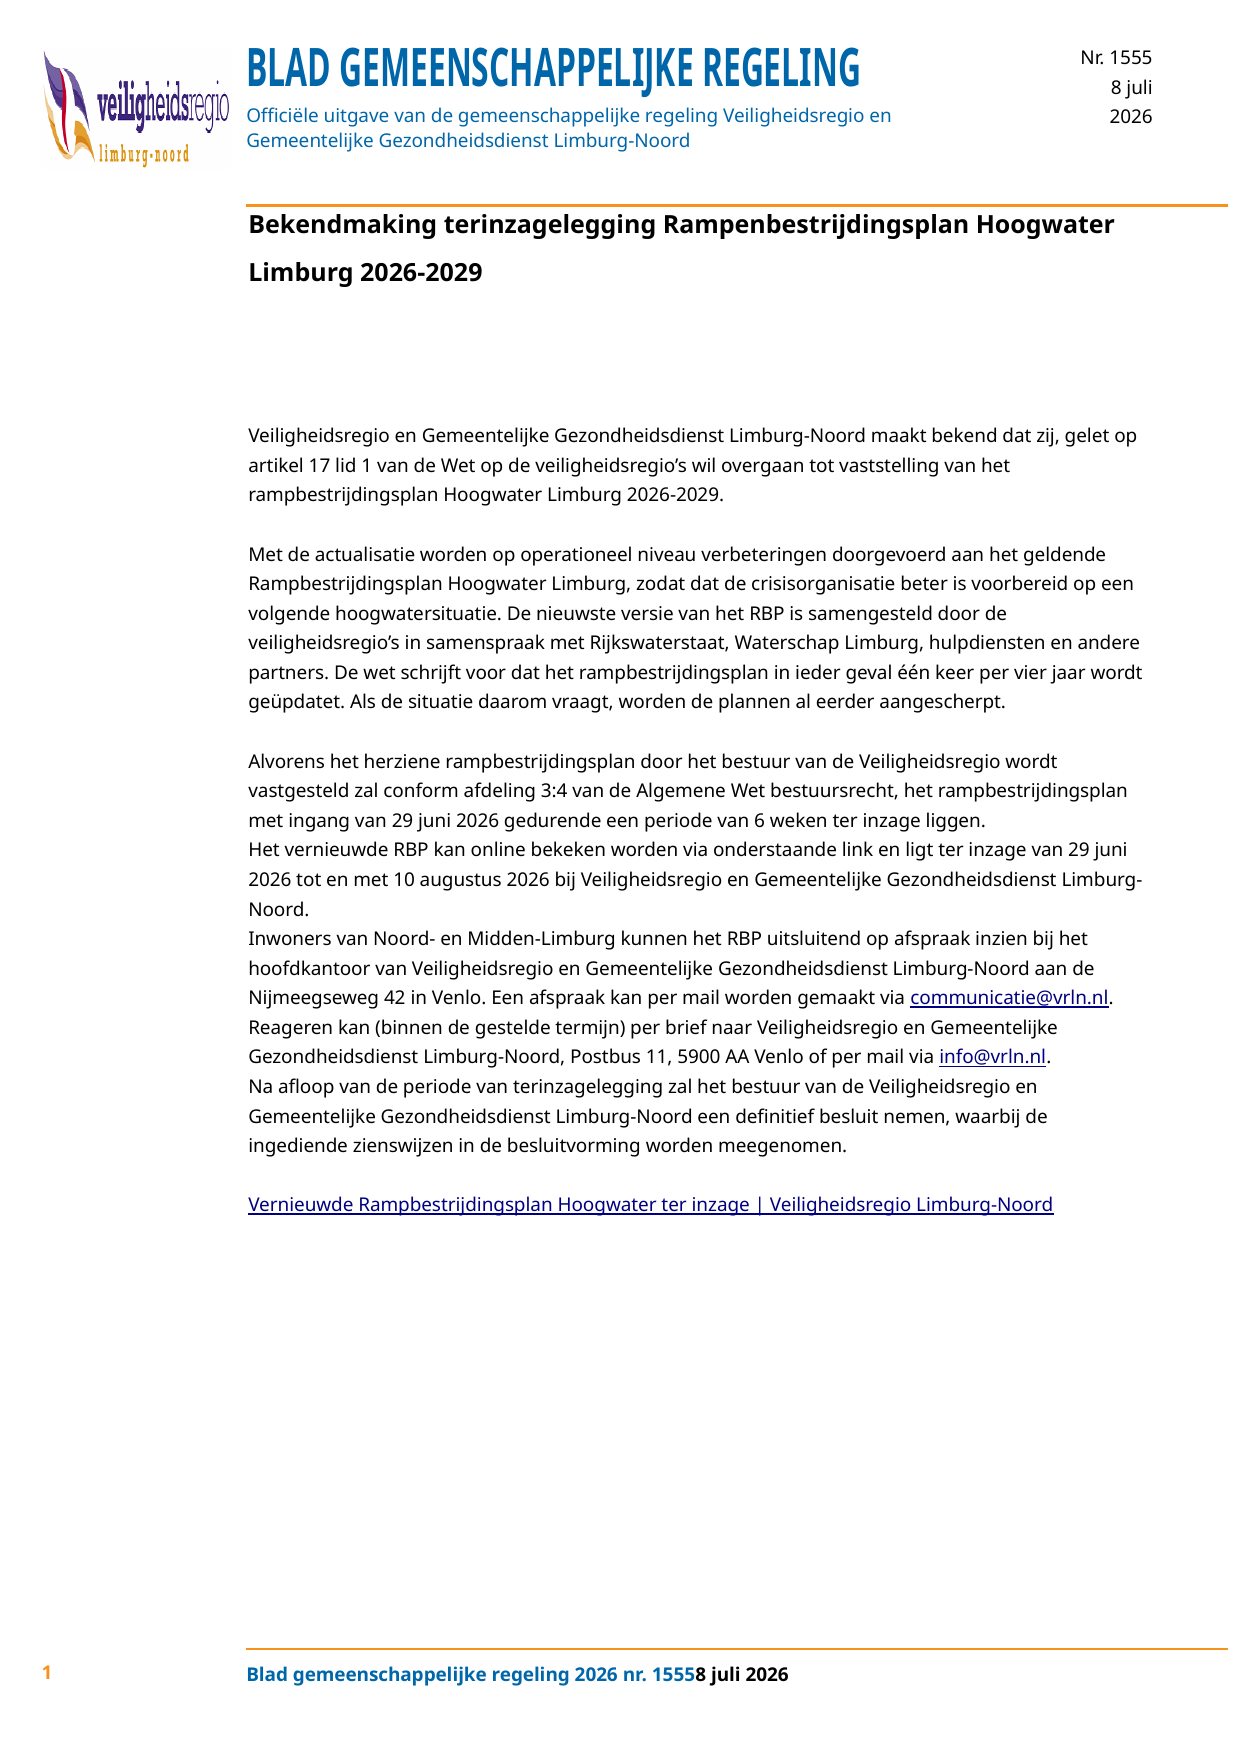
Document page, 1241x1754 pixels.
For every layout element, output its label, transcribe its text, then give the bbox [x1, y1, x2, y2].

text Vernieuwde Rampbestrijdingsplan Hoogwater ter inzage | Veiligheidsregio Limburg-Noord [248, 1192, 1152, 1217]
text Alvorens het herziene rampbestrijdingsplan door het bestuur van de Veiligheidsregio wordt vastgesteld zal conform afdeling 3:4 van de Algemene Wet bestuursrecht, het rampbestrijdingsplan met ingang van 29 juni 2026 gedurende een periode van 6 weken ter inzage liggen. [248, 748, 1152, 833]
picture [41, 47, 231, 172]
text Met de actualisatie worden op operationeel niveau verbeteringen doorgevoerd aan het geldende Rampbestrijdingsplan Hoogwater Limburg, zodat dat de crisisorganisatie beter is voorbereid op een volgende hoogwatersituatie. De nieuwste versie van het RBP is samengesteld door de veiligheidsregio’s in samenspraak met Rijkswaterstaat, Waterschap Limburg, hulpdiensten en andere partners. De wet schrijft voor dat het rampbestrijdingsplan in ieder geval één keer per vier jaar wordt geüpdatet. Als de situatie daarom vraagt, worden de plannen al eerder aangescherpt. [248, 541, 1152, 714]
text Bekendmaking terinzagelegging Rampenbestrijdingsplan Hoogwater Limburg 2026-2029 [248, 207, 1152, 288]
text Reageren kan (binnen de gestelde termijn) per brief naar Veiligheidsregio en Gemeentelijke Gezondheidsdienst Limburg-Noord, Postbus 11, 5900 AA Venlo of per mail via info@vrln.nl. [248, 1014, 1152, 1069]
text Inwoners van Noord- en Midden-Limburg kunnen het RBP uitsluitend op afspraak inzien bij het hoofdkantoor van Veiligheidsregio en Gemeentelijke Gezondheidsdienst Limburg-Noord aan de Nijmeegseweg 42 in Venlo. Een afspraak kan per mail worden gemaakt via communicatie@vrln.nl. [248, 925, 1152, 1010]
text Na afloop van de periode van terinzagelegging zal het bestuur van de Veiligheidsregio en Gemeentelijke Gezondheidsdienst Limburg-Noord een definitief besluit nemen, waarbij de ingediende zienswijzen in de besluitvorming worden meegenomen. [248, 1073, 1152, 1158]
text Het vernieuwde RBP kan online bekeken worden via onderstaande link en ligt ter inzage van 29 juni 2026 tot en met 10 augustus 2026 bij Veiligheidsregio en Gemeentelijke Gezondheidsdienst Limburg-Noord. [248, 837, 1152, 922]
text Veiligheidsregio en Gemeentelijke Gezondheidsdienst Limburg-Noord maakt bekend dat zij, gelet op artikel 17 lid 1 van de Wet op de veiligheidsregio’s wil overgaan tot vaststelling van het rampbestrijdingsplan Hoogwater Limburg 2026-2029. [248, 422, 1152, 507]
